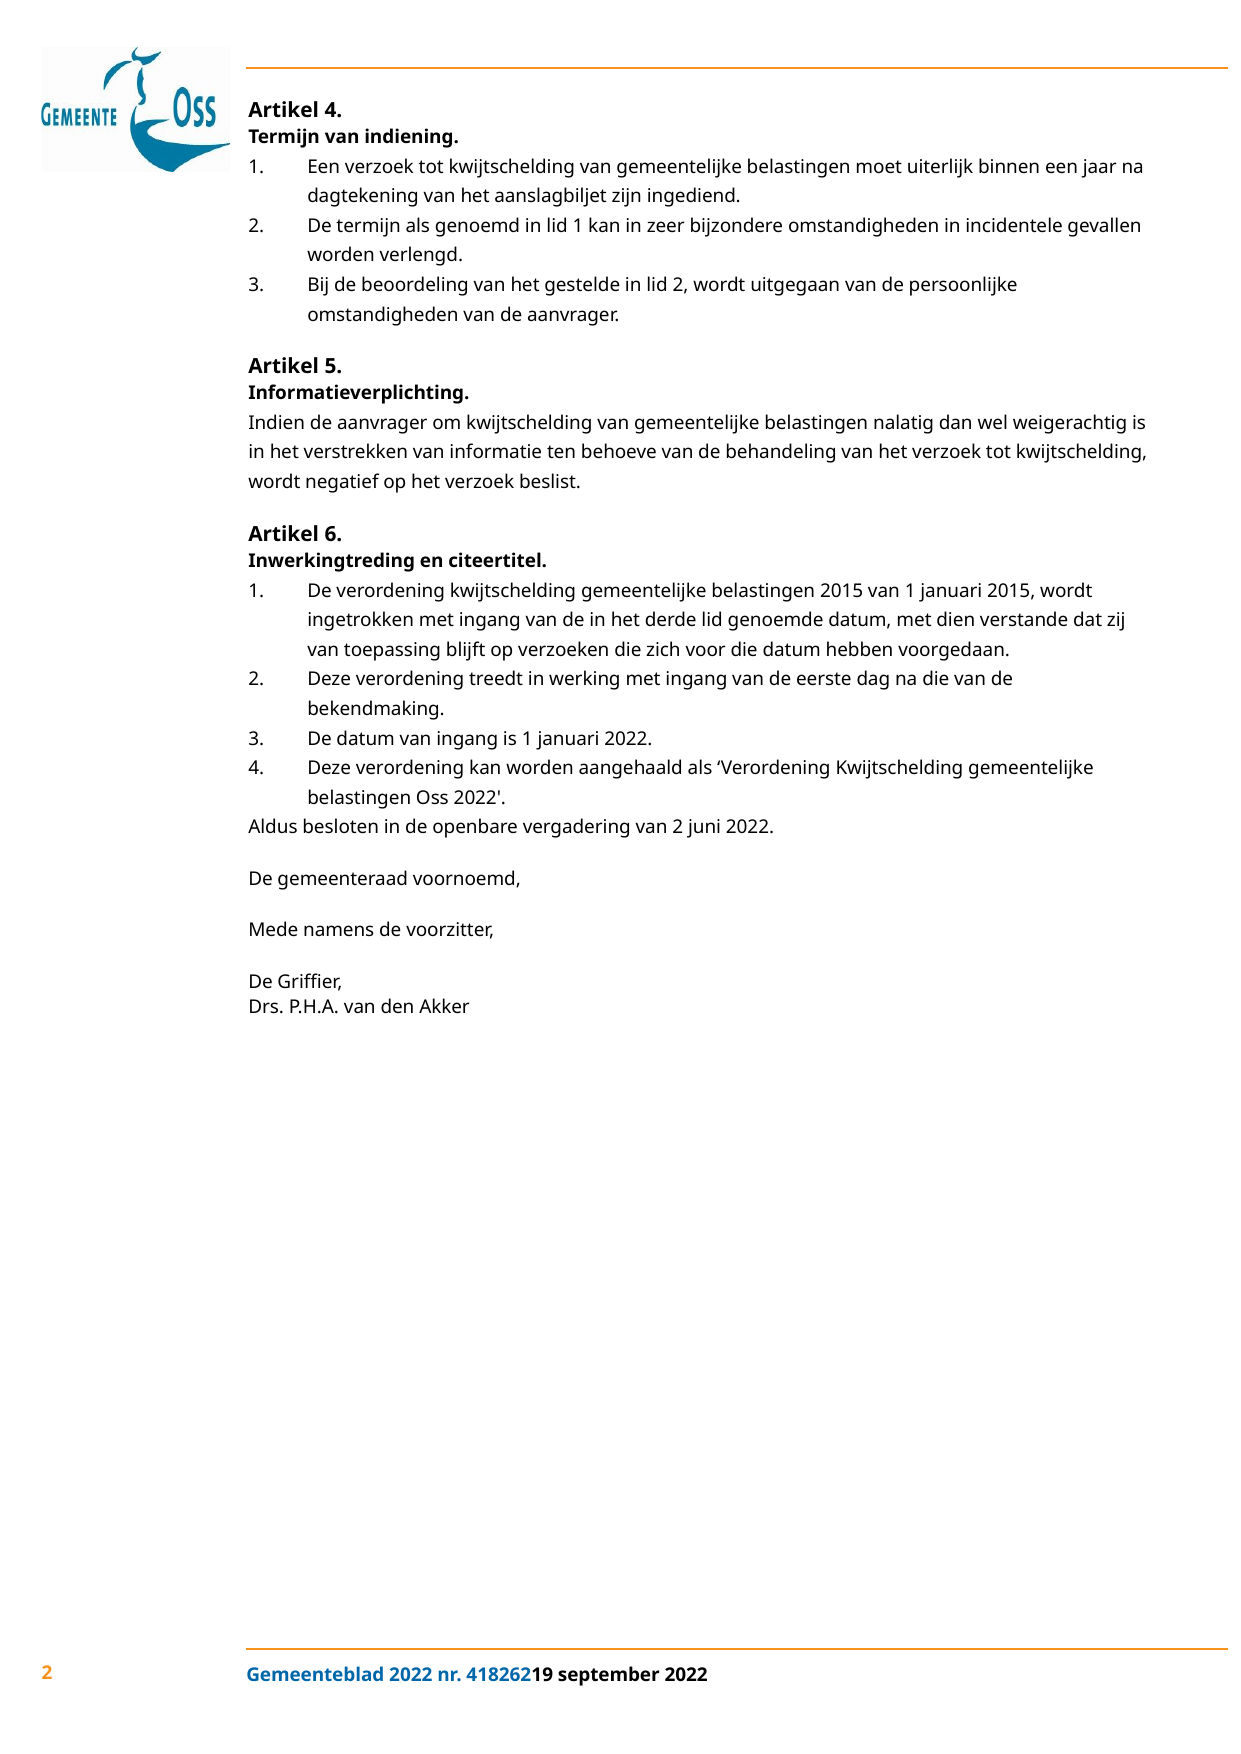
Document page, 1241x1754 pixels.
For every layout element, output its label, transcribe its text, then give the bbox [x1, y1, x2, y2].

text Artikel 4. [248, 95, 1152, 123]
picture [41, 47, 231, 172]
list De termijn als genoemd in lid 1 kan in zeer bijzondere omstandigheden in incidentele gevallen worden verlengd. [248, 212, 1152, 267]
text De Griffier, [248, 968, 1152, 993]
text Drs. P.H.A. van den Akker [248, 993, 1152, 1019]
text Mede namens de voorzitter, [248, 916, 1152, 942]
list Deze verordening kan worden aangehaald als ‘Verordening Kwijtschelding gemeentelijke belastingen Oss 2022'. [248, 754, 1152, 809]
list Deze verordening treedt in werking met ingang van de eerste dag na die van de bekendmaking. [248, 666, 1152, 721]
list Een verzoek tot kwijtschelding van gemeentelijke belastingen moet uiterlijk binnen een jaar na dagtekening van het aanslagbiljet zijn ingediend. [248, 153, 1152, 208]
text Inwerkingtreding en citeertitel. [248, 547, 1152, 573]
list De datum van ingang is 1 januari 2022. [248, 725, 1152, 750]
text Aldus besloten in de openbare vergadering van 2 juni 2022. [248, 813, 1152, 839]
text Indien de aanvrager om kwijtschelding van gemeentelijke belastingen nalatig dan wel weigerachtig is in het verstrekken van informatie ten behoeve van de behandeling van het verzoek tot kwijtschelding, wordt negatief op het verzoek beslist. [248, 409, 1152, 494]
text Artikel 5. [248, 351, 1152, 379]
text Informatieverplichting. [248, 379, 1152, 405]
list Bij de beoordeling van het gestelde in lid 2, wordt uitgegaan van de persoonlijke omstandigheden van de aanvrager. [248, 271, 1152, 326]
list De verordening kwijtschelding gemeentelijke belastingen 2015 van 1 januari 2015, wordt ingetrokken met ingang van de in het derde lid genoemde datum, met dien verstande dat zij van toepassing blijft op verzoeken die zich voor die datum hebben voorgedaan. [248, 577, 1152, 662]
text De gemeenteraad voornoemd, [248, 865, 1152, 891]
text Artikel 6. [248, 519, 1152, 547]
text Termijn van indiening. [248, 123, 1152, 149]
